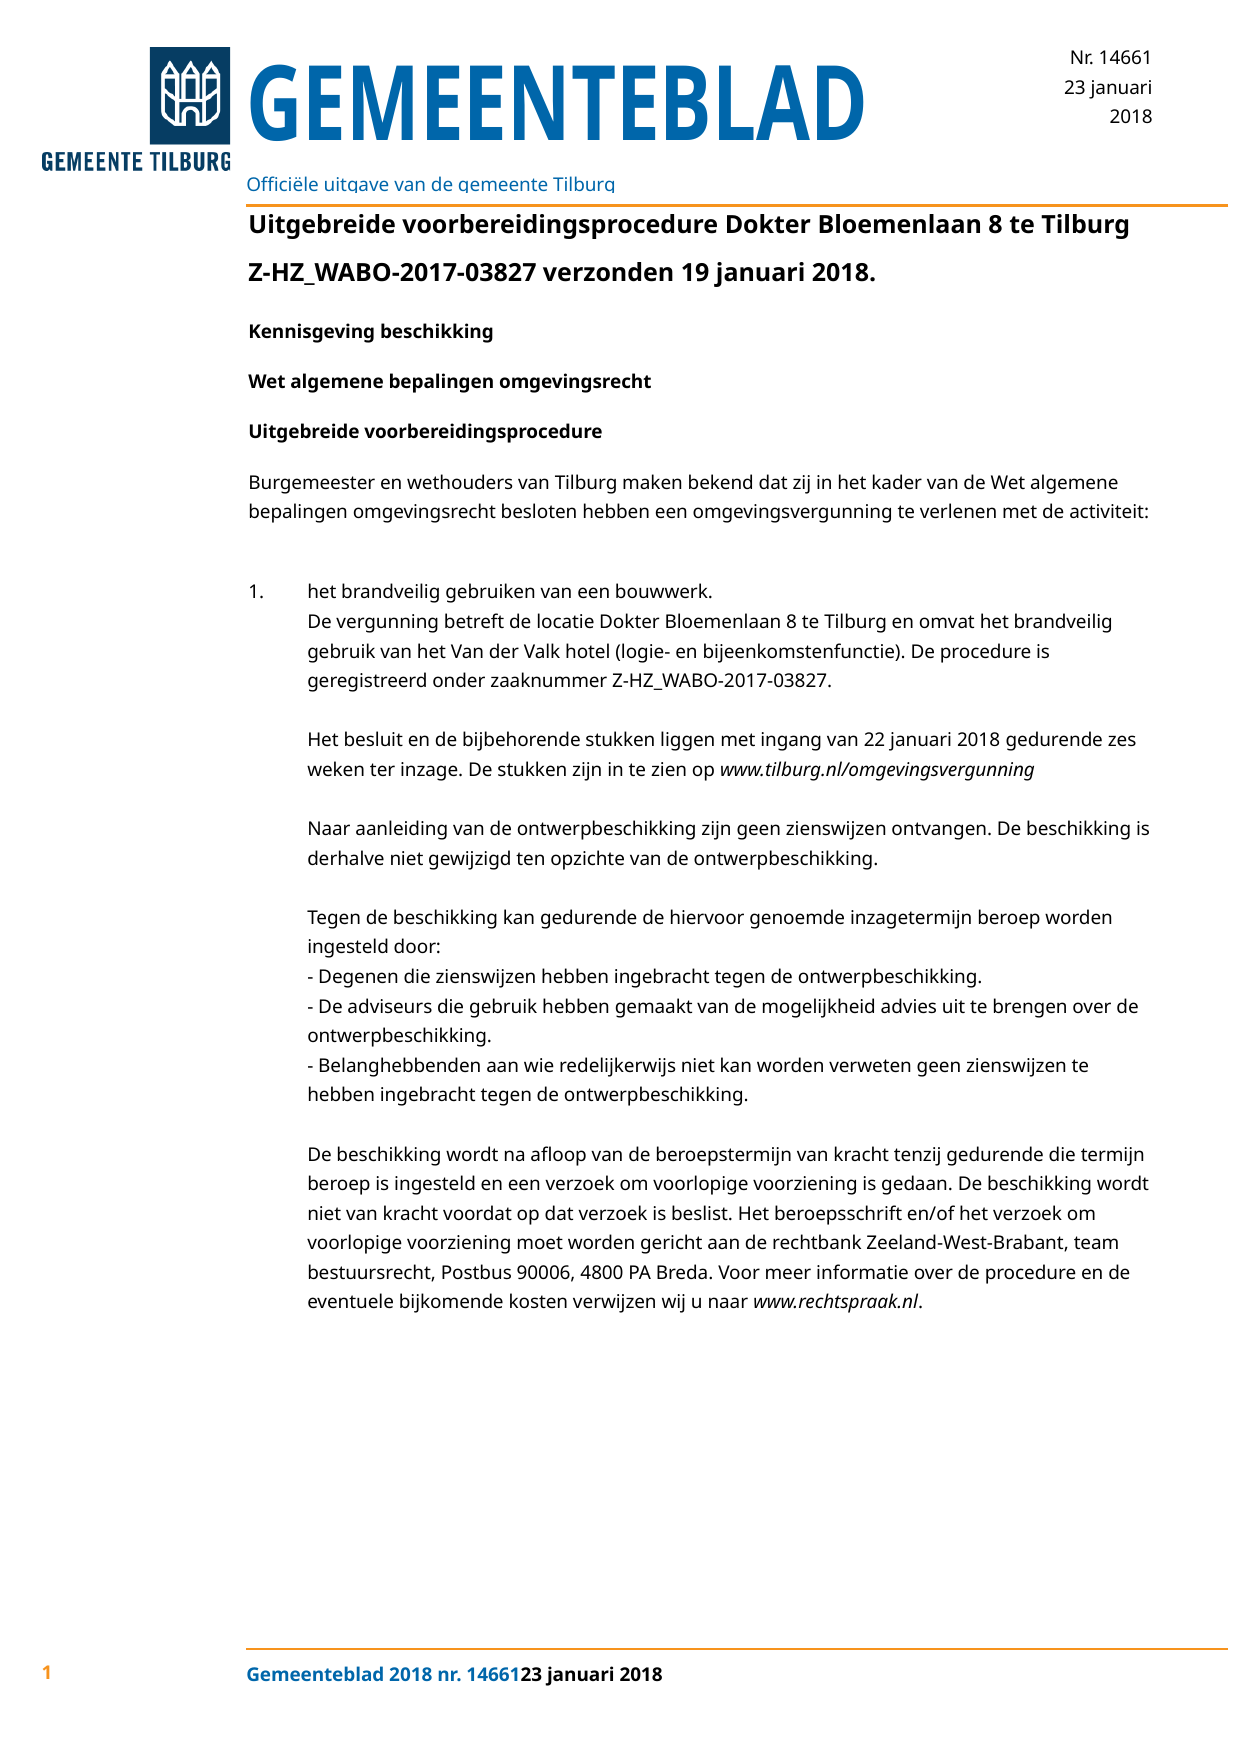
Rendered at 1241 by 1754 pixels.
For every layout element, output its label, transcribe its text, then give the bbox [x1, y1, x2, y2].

list De beschikking wordt na afloop van de beroepstermijn van kracht tenzij gedurende die termijn beroep is ingesteld en een verzoek om voorlopige voorziening is gedaan. De beschikking wordt niet van kracht voordat op dat verzoek is beslist. Het beroepsschrift en/of het verzoek om voorlopige voorziening moet worden gericht aan de rechtbank Zeeland-West-Brabant, team bestuursrecht, Postbus 90006, 4800 PA Breda. Voor meer informatie over de procedure en de eventuele bijkomende kosten verwijzen wij u naar www.rechtspraak.nl. [248, 1141, 1152, 1314]
list het brandveilig gebruiken van een bouwwerk. [248, 579, 1152, 604]
text Burgemeester en wethouders van Tilburg maken bekend dat zij in het kader van de Wet algemene bepalingen omgevingsrecht besloten hebben een omgevingsvergunning te verlenen met de activiteit: [248, 469, 1152, 524]
picture [41, 47, 231, 172]
text Kennisgeving beschikking [248, 318, 1152, 344]
list - Belanghebbenden aan wie redelijkerwijs niet kan worden verweten geen zienswijzen te hebben ingebracht tegen de ontwerpbeschikking. [248, 1052, 1152, 1107]
list Tegen de beschikking kan gedurende de hiervoor genoemde inzagetermijn beroep worden ingesteld door: [248, 904, 1152, 959]
list Het besluit en de bijbehorende stukken liggen met ingang van 22 januari 2018 gedurende zes weken ter inzage. De stukken zijn in te zien op www.tilburg.nl/omgevingsvergunning [248, 727, 1152, 782]
list De vergunning betreft de locatie Dokter Bloemenlaan 8 te Tilburg en omvat het brandveilig gebruik van het Van der Valk hotel (logie- en bijeenkomstenfunctie). De procedure is geregistreerd onder zaaknummer Z-HZ_WABO-2017-03827. [248, 608, 1152, 693]
text Uitgebreide voorbereidingsprocedure Dokter Bloemenlaan 8 te Tilburg Z-HZ_WABO-2017-03827 verzonden 19 januari 2018. [248, 207, 1152, 288]
list Naar aanleiding van de ontwerpbeschikking zijn geen zienswijzen ontvangen. De beschikking is derhalve niet gewijzigd ten opzichte van de ontwerpbeschikking. [248, 815, 1152, 871]
text Wet algemene bepalingen omgevingsrecht [248, 368, 1152, 394]
list - De adviseurs die gebruik hebben gemaakt van de mogelijkheid advies uit te brengen over de ontwerpbeschikking. [248, 993, 1152, 1048]
text Uitgebreide voorbereidingsprocedure [248, 419, 1152, 444]
list - Degenen die zienswijzen hebben ingebracht tegen de ontwerpbeschikking. [248, 963, 1152, 989]
